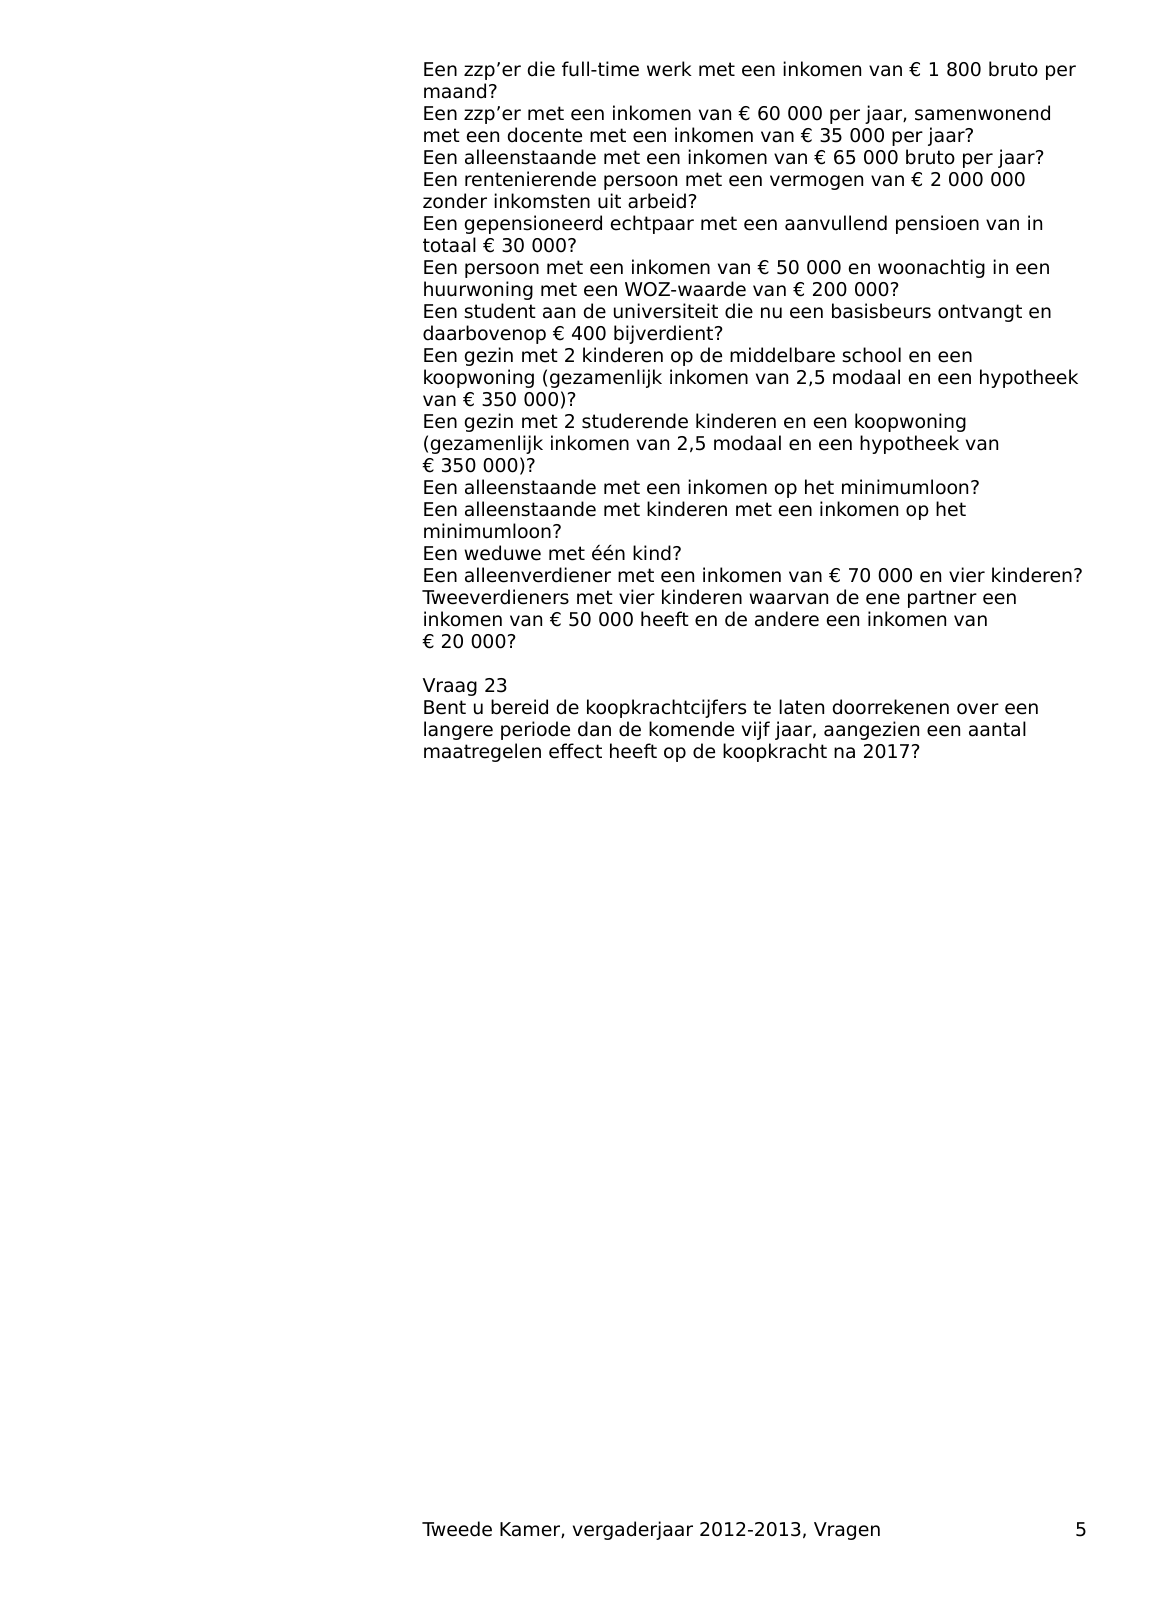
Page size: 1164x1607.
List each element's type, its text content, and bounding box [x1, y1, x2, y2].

text Een gezin met 2 kinderen op de middelbare school en een koopwoning (gezamenlijk inkomen van 2,5 modaal en een hypotheek van € 350 000)? [422, 345, 1087, 411]
text Een student aan de universiteit die nu een basisbeurs ontvangt en daarbovenop € 400 bijverdient? [422, 301, 1087, 345]
text Bent u bereid de koopkrachtcijfers te laten doorrekenen over een langere periode dan de komende vijf jaar, aangezien een aantal maatregelen effect heeft op de koopkracht na 2017? [422, 697, 1087, 763]
text Tweeverdieners met vier kinderen waarvan de ene partner een inkomen van € 50 000 heeft en de andere een inkomen van € 20 000? [422, 587, 1087, 652]
text Een gepensioneerd echtpaar met een aanvullend pensioen van in totaal € 30 000? [422, 213, 1087, 257]
text Een alleenstaande met kinderen met een inkomen op het minimumloon? [422, 499, 1087, 543]
text Een weduwe met één kind? [422, 543, 1087, 564]
text Een alleenstaande met een inkomen van € 65 000 bruto per jaar? [422, 147, 1087, 169]
text Een zzp’er met een inkomen van € 60 000 per jaar, samenwonend met een docente met een inkomen van € 35 000 per jaar? [422, 103, 1087, 147]
text Een rentenierende persoon met een vermogen van € 2 000 000 zonder inkomsten uit arbeid? [422, 169, 1087, 213]
text Een alleenverdiener met een inkomen van € 70 000 en vier kinderen? [422, 564, 1087, 587]
text Een gezin met 2 studerende kinderen en een koopwoning (gezamenlijk inkomen van 2,5 modaal en een hypotheek van € 350 000)? [422, 411, 1087, 477]
text Een persoon met een inkomen van € 50 000 en woonachtig in een huurwoning met een WOZ-waarde van € 200 000? [422, 257, 1087, 301]
text Een alleenstaande met een inkomen op het minimumloon? [422, 477, 1087, 499]
text Vraag 23 [422, 675, 1087, 697]
text Een zzp’er die full-time werk met een inkomen van € 1 800 bruto per maand? [422, 59, 1087, 103]
